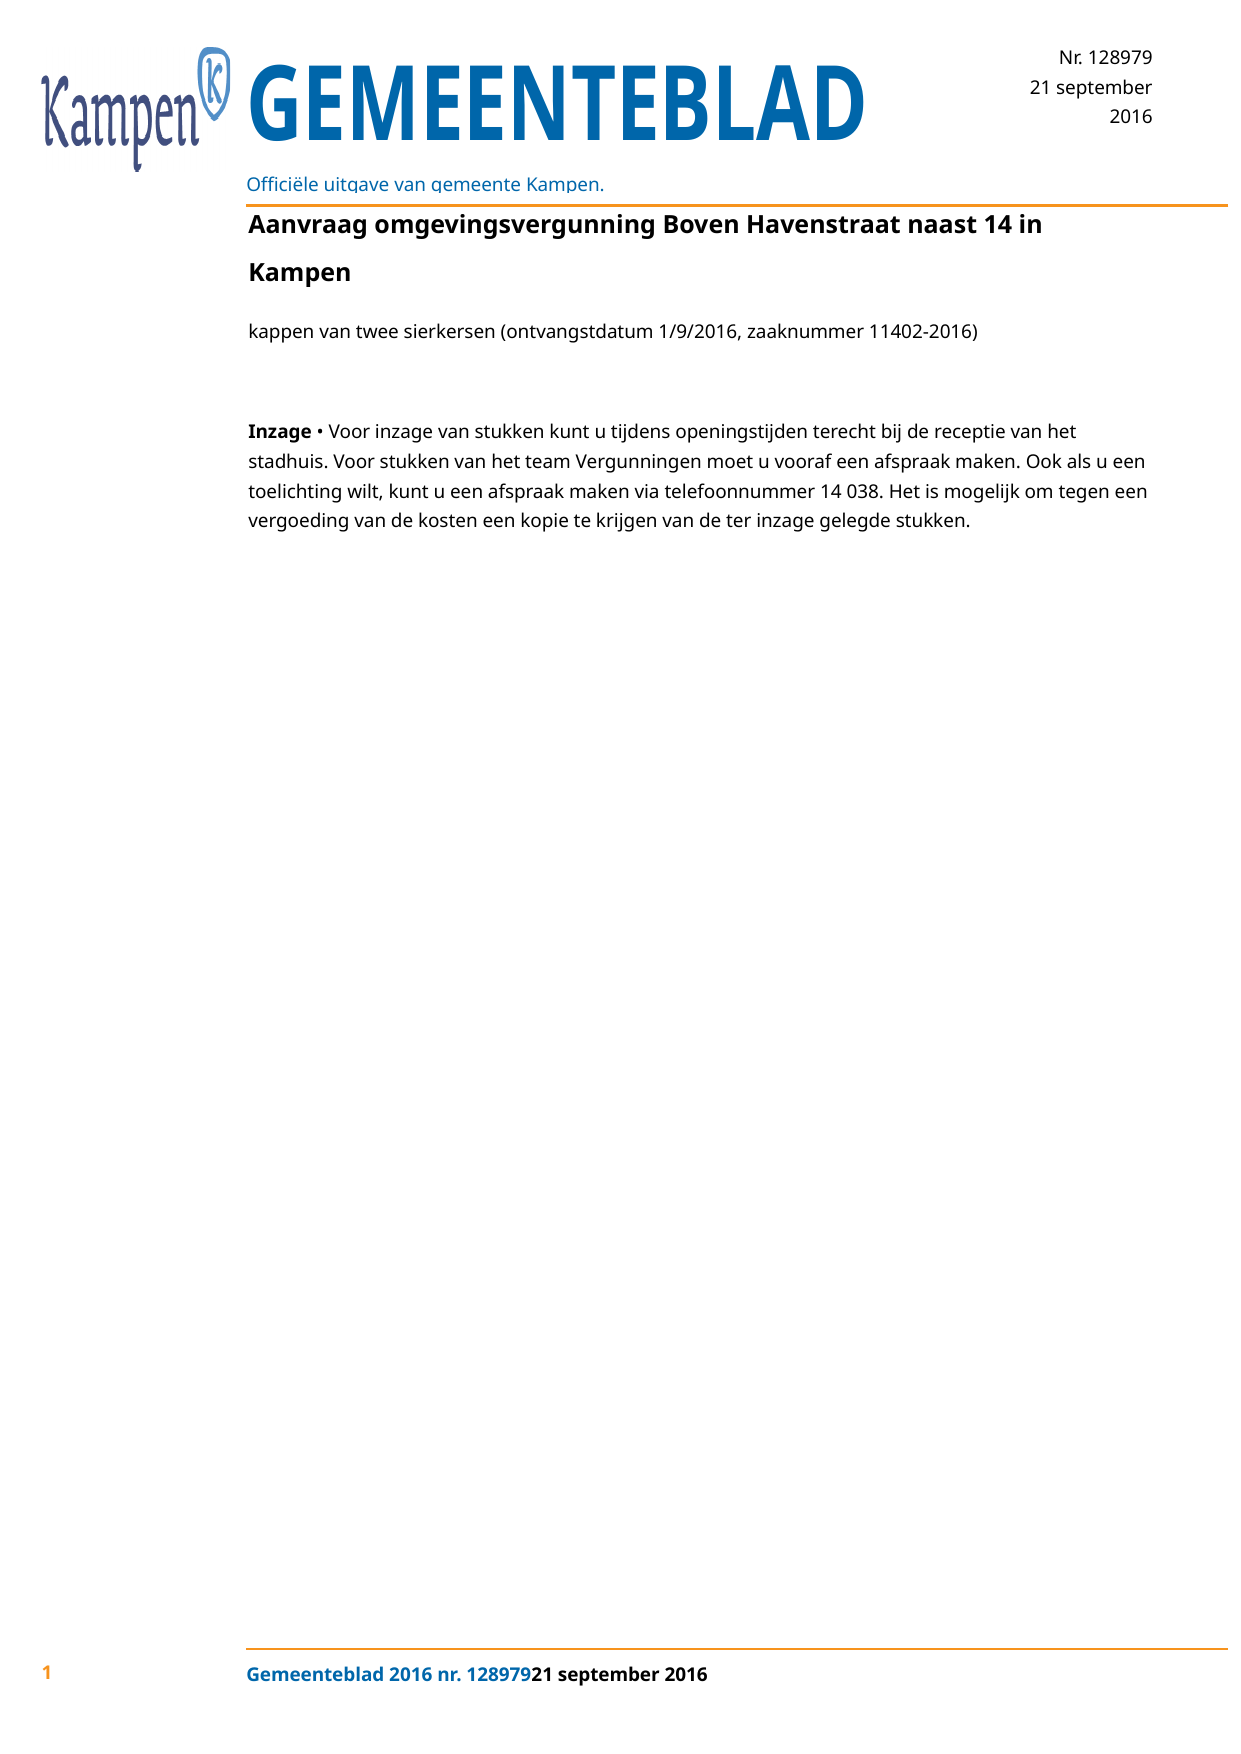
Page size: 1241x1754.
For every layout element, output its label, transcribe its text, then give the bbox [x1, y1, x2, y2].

text kappen van twee sierkersen (ontvangstdatum 1/9/2016, zaaknummer 11402-2016) [248, 318, 1152, 344]
text Aanvraag omgevingsvergunning Boven Havenstraat naast 14 in Kampen [248, 207, 1152, 288]
text Inzage • Voor inzage van stukken kunt u tijdens openingstijden terecht bij de receptie van het stadhuis. Voor stukken van het team Vergunningen moet u vooraf een afspraak maken. Ook als u een toelichting wilt, kunt u een afspraak maken via telefoonnummer 14 038. Het is mogelijk om tegen een vergoeding van de kosten een kopie te krijgen van de ter inzage gelegde stukken. [248, 419, 1152, 533]
picture [41, 47, 231, 172]
